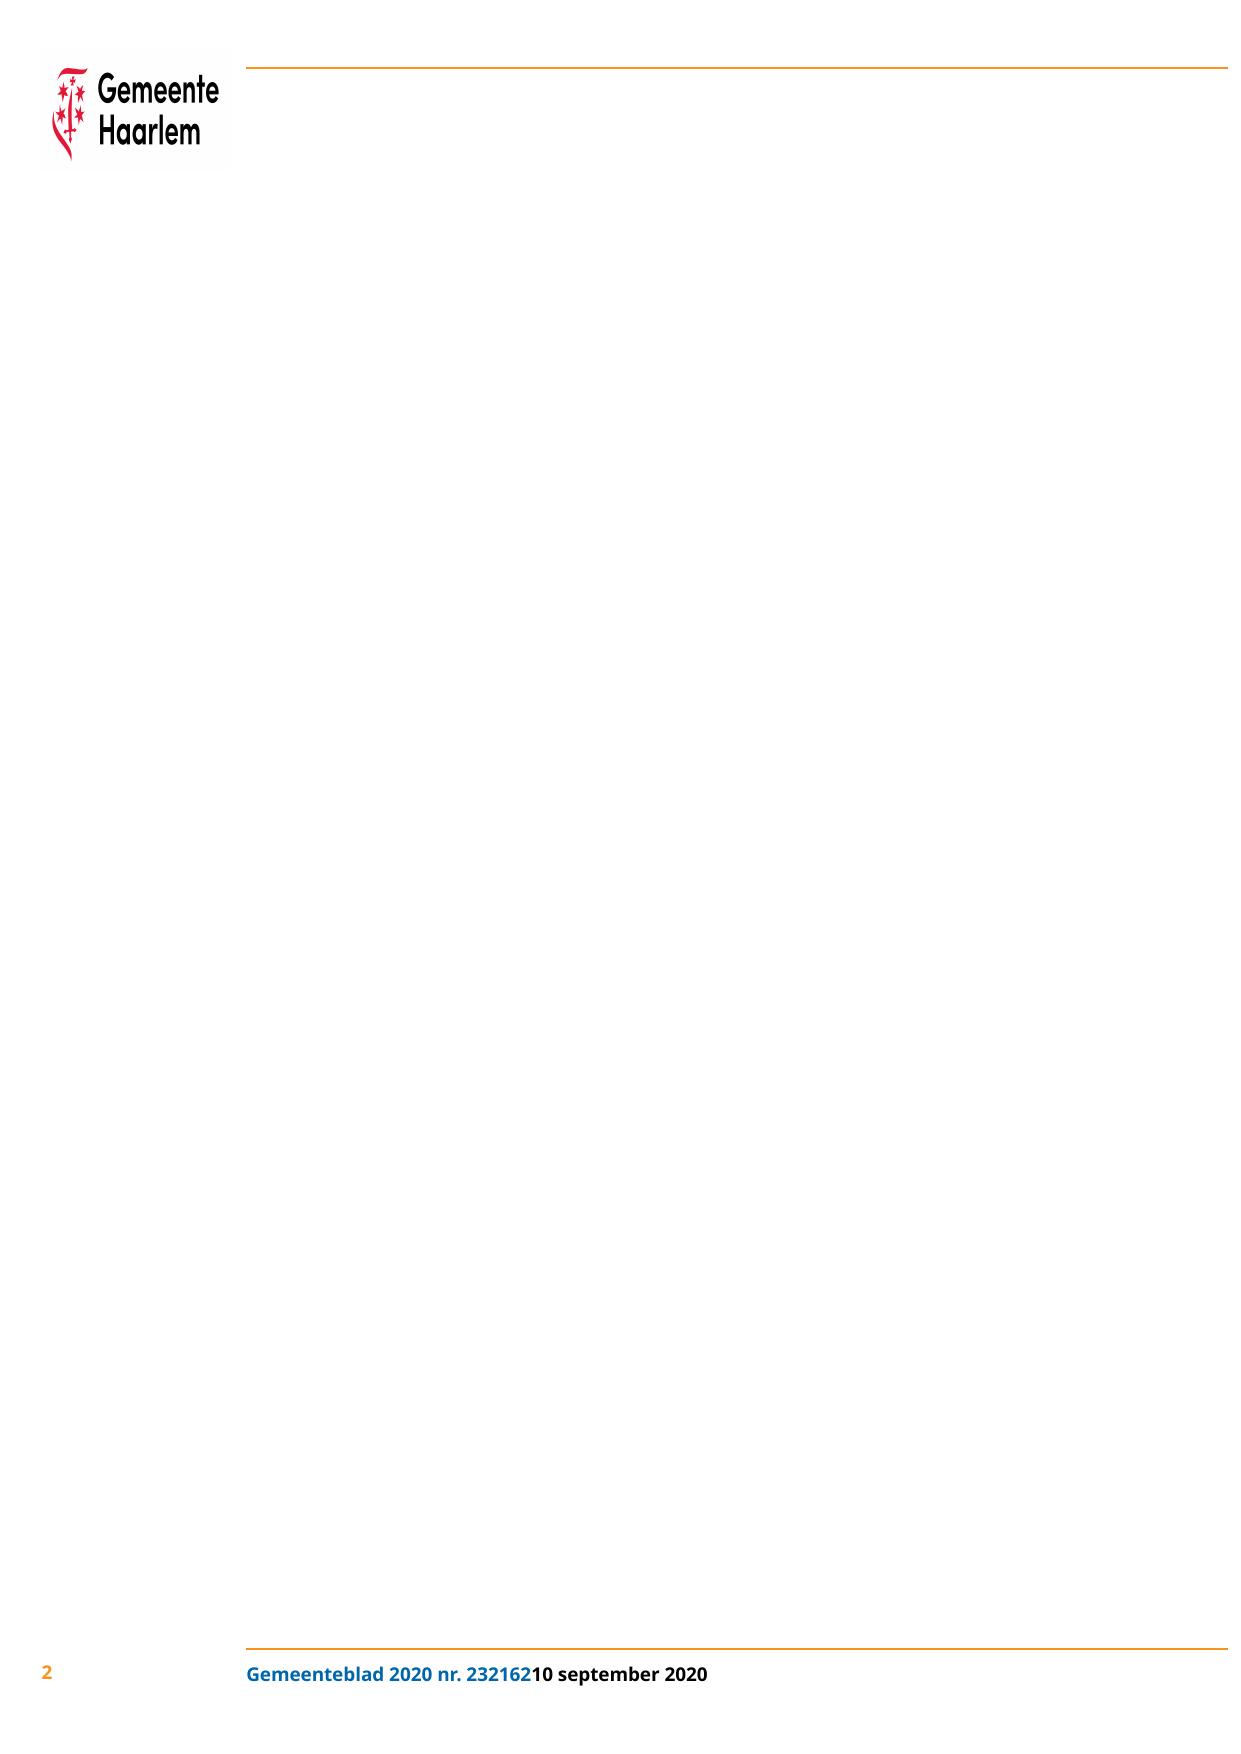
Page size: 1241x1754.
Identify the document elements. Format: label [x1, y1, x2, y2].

picture [41, 47, 231, 172]
